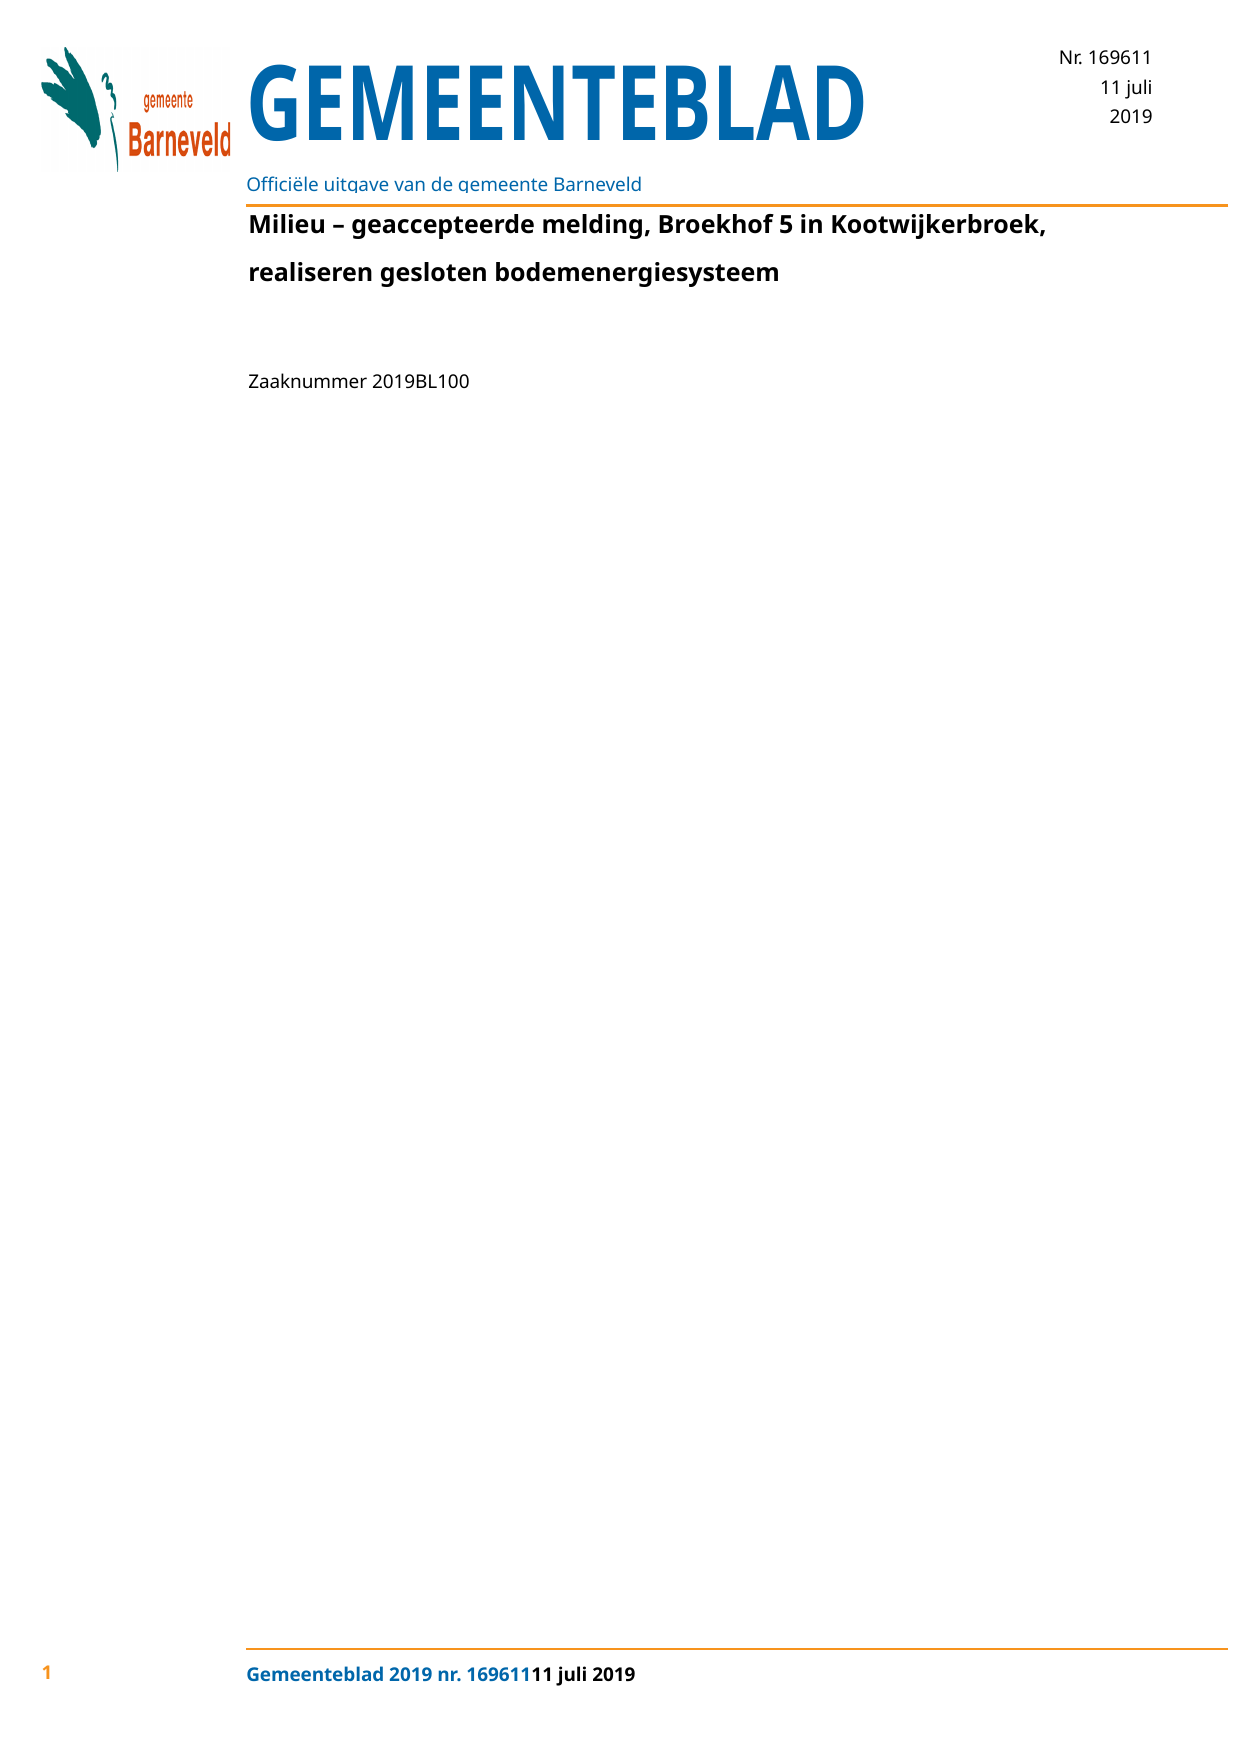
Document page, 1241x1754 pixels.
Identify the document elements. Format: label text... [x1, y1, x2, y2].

text Milieu – geaccepteerde melding, Broekhof 5 in Kootwijkerbroek, realiseren gesloten bodemenergiesysteem [248, 207, 1152, 288]
picture [41, 47, 231, 172]
text Zaaknummer 2019BL100 [248, 368, 1152, 394]
